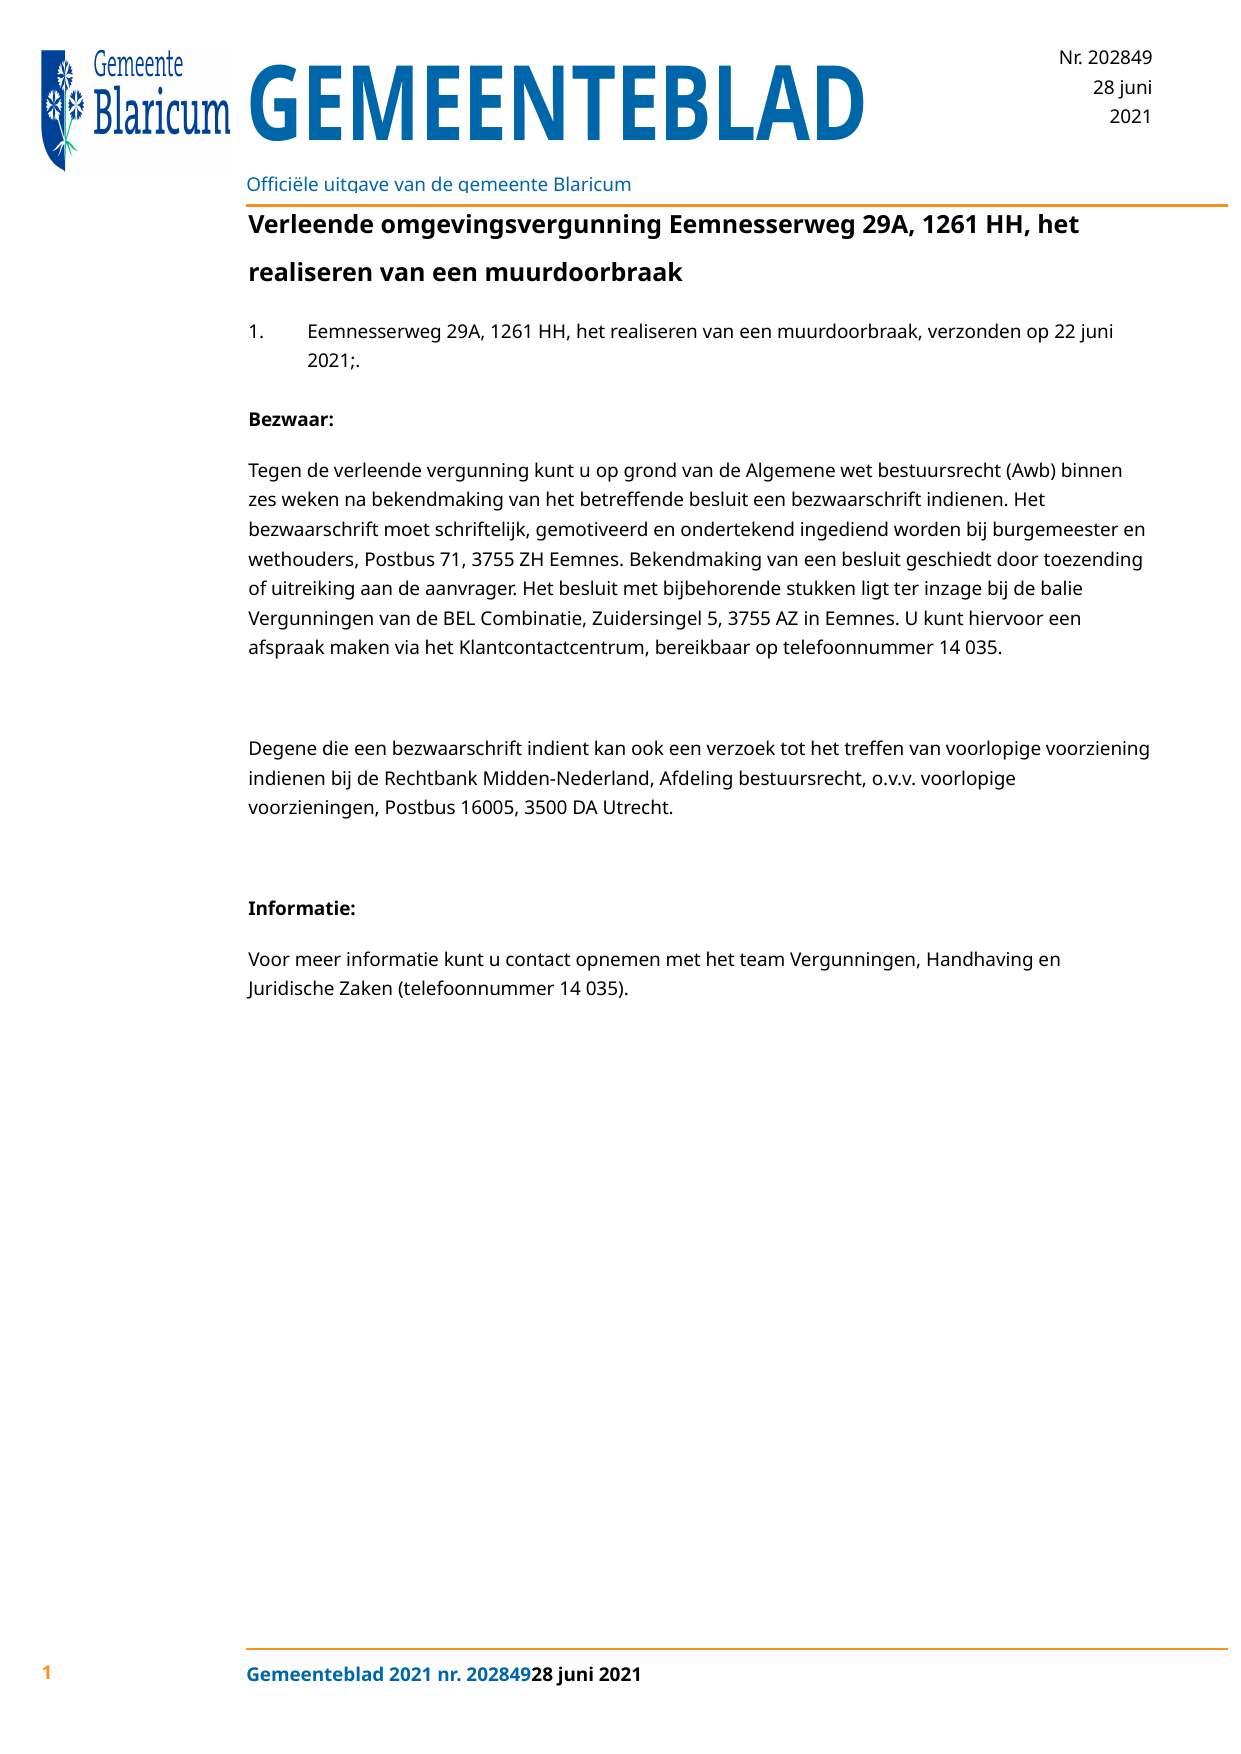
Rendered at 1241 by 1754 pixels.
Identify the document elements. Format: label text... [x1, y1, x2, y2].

text Tegen de verleende vergunning kunt u op grond van de Algemene wet bestuursrecht (Awb) binnen zes weken na bekendmaking van het betreffende besluit een bezwaarschrift indienen. Het bezwaarschrift moet schriftelijk, gemotiveerd en ondertekend ingediend worden bij burgemeester en wethouders, Postbus 71, 3755 ZH Eemnes. Bekendmaking van een besluit geschiedt door toezending of uitreiking aan de aanvrager. Het besluit met bijbehorende stukken ligt ter inzage bij de balie Vergunningen van de BEL Combinatie, Zuidersingel 5, 3755 AZ in Eemnes. U kunt hiervoor een afspraak maken via het Klantcontactcentrum, bereikbaar op telefoonnummer 14 035. [248, 457, 1152, 660]
text Voor meer informatie kunt u contact opnemen met het team Vergunningen, Handhaving en Juridische Zaken (telefoonnummer 14 035). [248, 946, 1152, 1001]
text Bezwaar: [248, 407, 1152, 432]
text Informatie: [248, 895, 1152, 921]
text Verleende omgevingsvergunning Eemnesserweg 29A, 1261 HH, het realiseren van een muurdoorbraak [248, 207, 1152, 288]
picture [41, 47, 231, 172]
list Eemnesserweg 29A, 1261 HH, het realiseren van een muurdoorbraak, verzonden op 22 juni 2021;. [248, 318, 1152, 373]
text Degene die een bezwaarschrift indient kan ook een verzoek tot het treffen van voorlopige voorziening indienen bij de Rechtbank Midden-Nederland, Afdeling bestuursrecht, o.v.v. voorlopige voorzieningen, Postbus 16005, 3500 DA Utrecht. [248, 735, 1152, 820]
